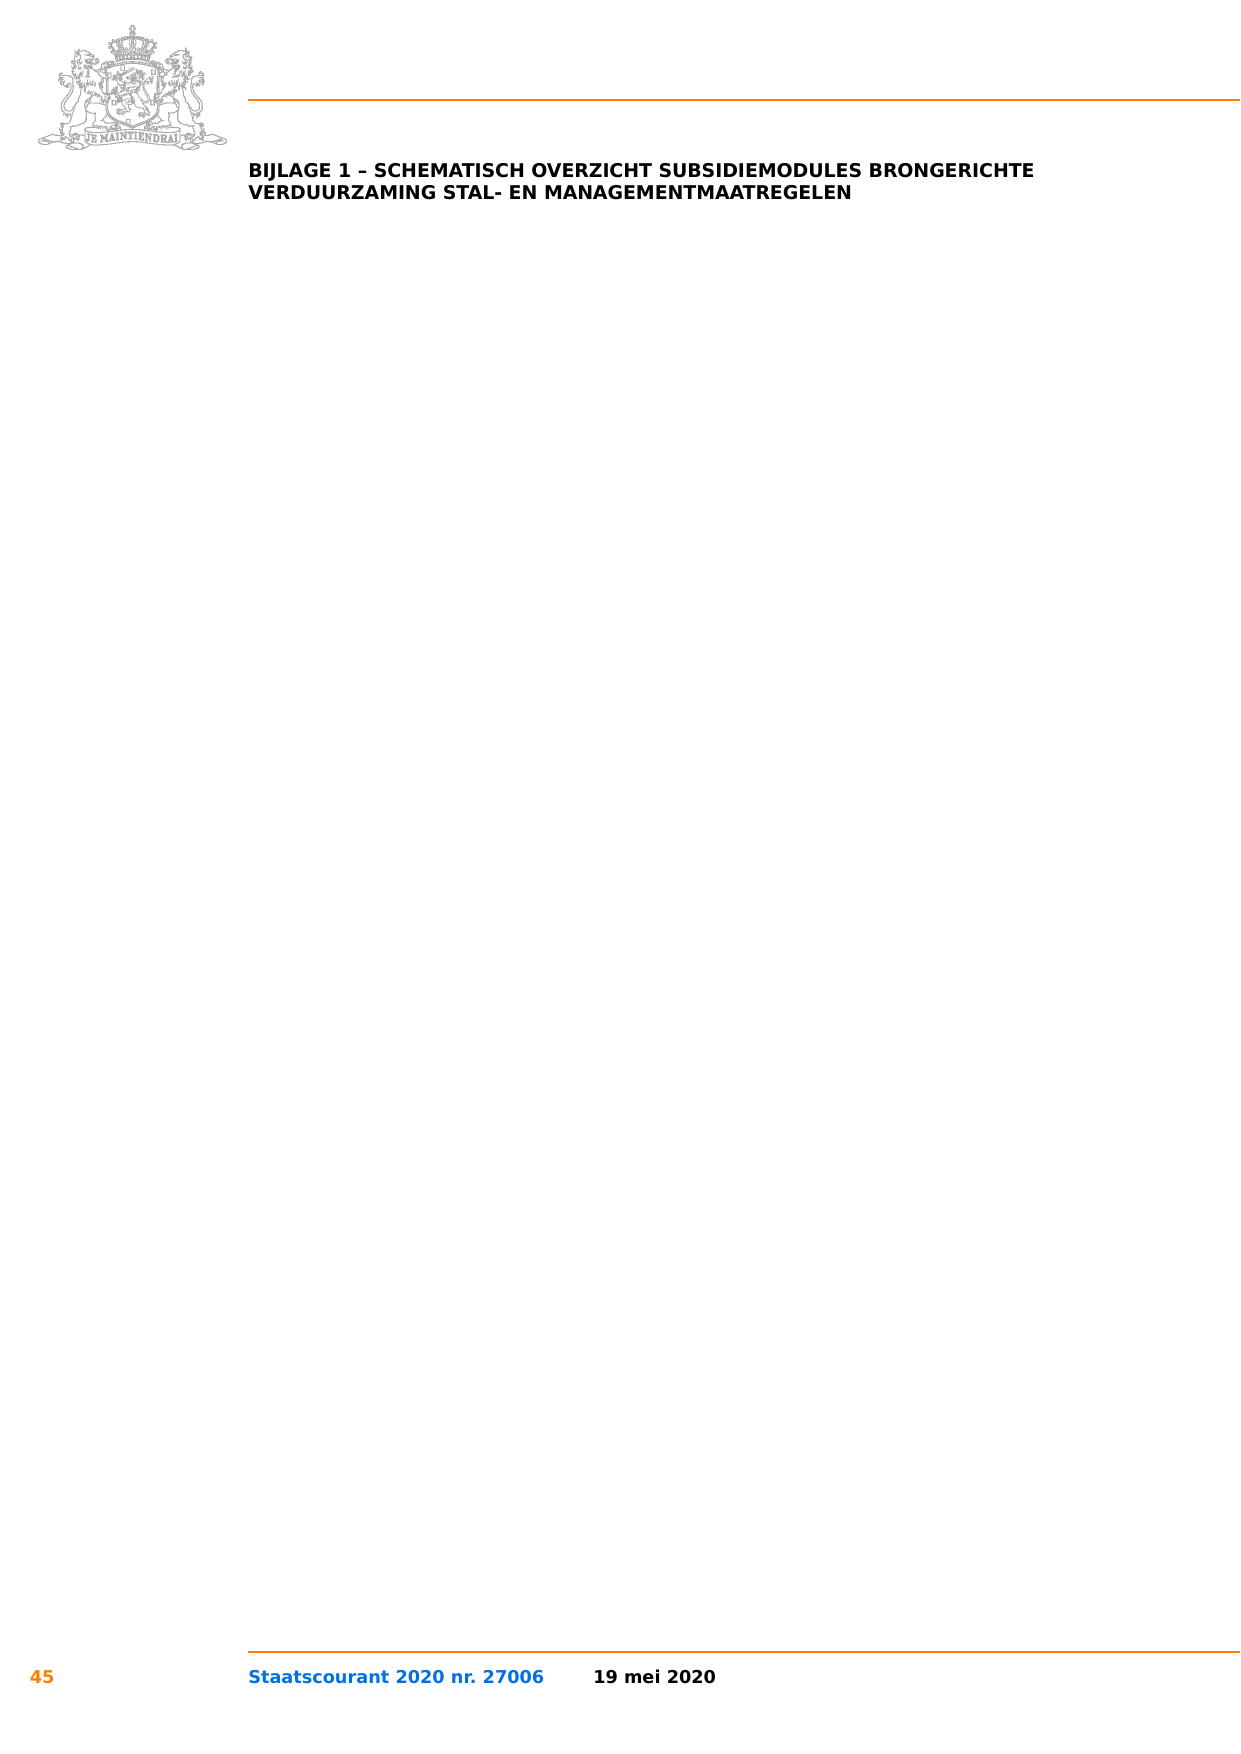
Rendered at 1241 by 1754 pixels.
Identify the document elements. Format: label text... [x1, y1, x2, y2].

picture [38, 25, 227, 150]
subtitle BIJLAGE 1 – SCHEMATISCH OVERZICHT SUBSIDIEMODULES BRONGERICHTE VERDUURZAMING STAL- EN MANAGEMENTMAATREGELEN [248, 160, 1163, 204]
